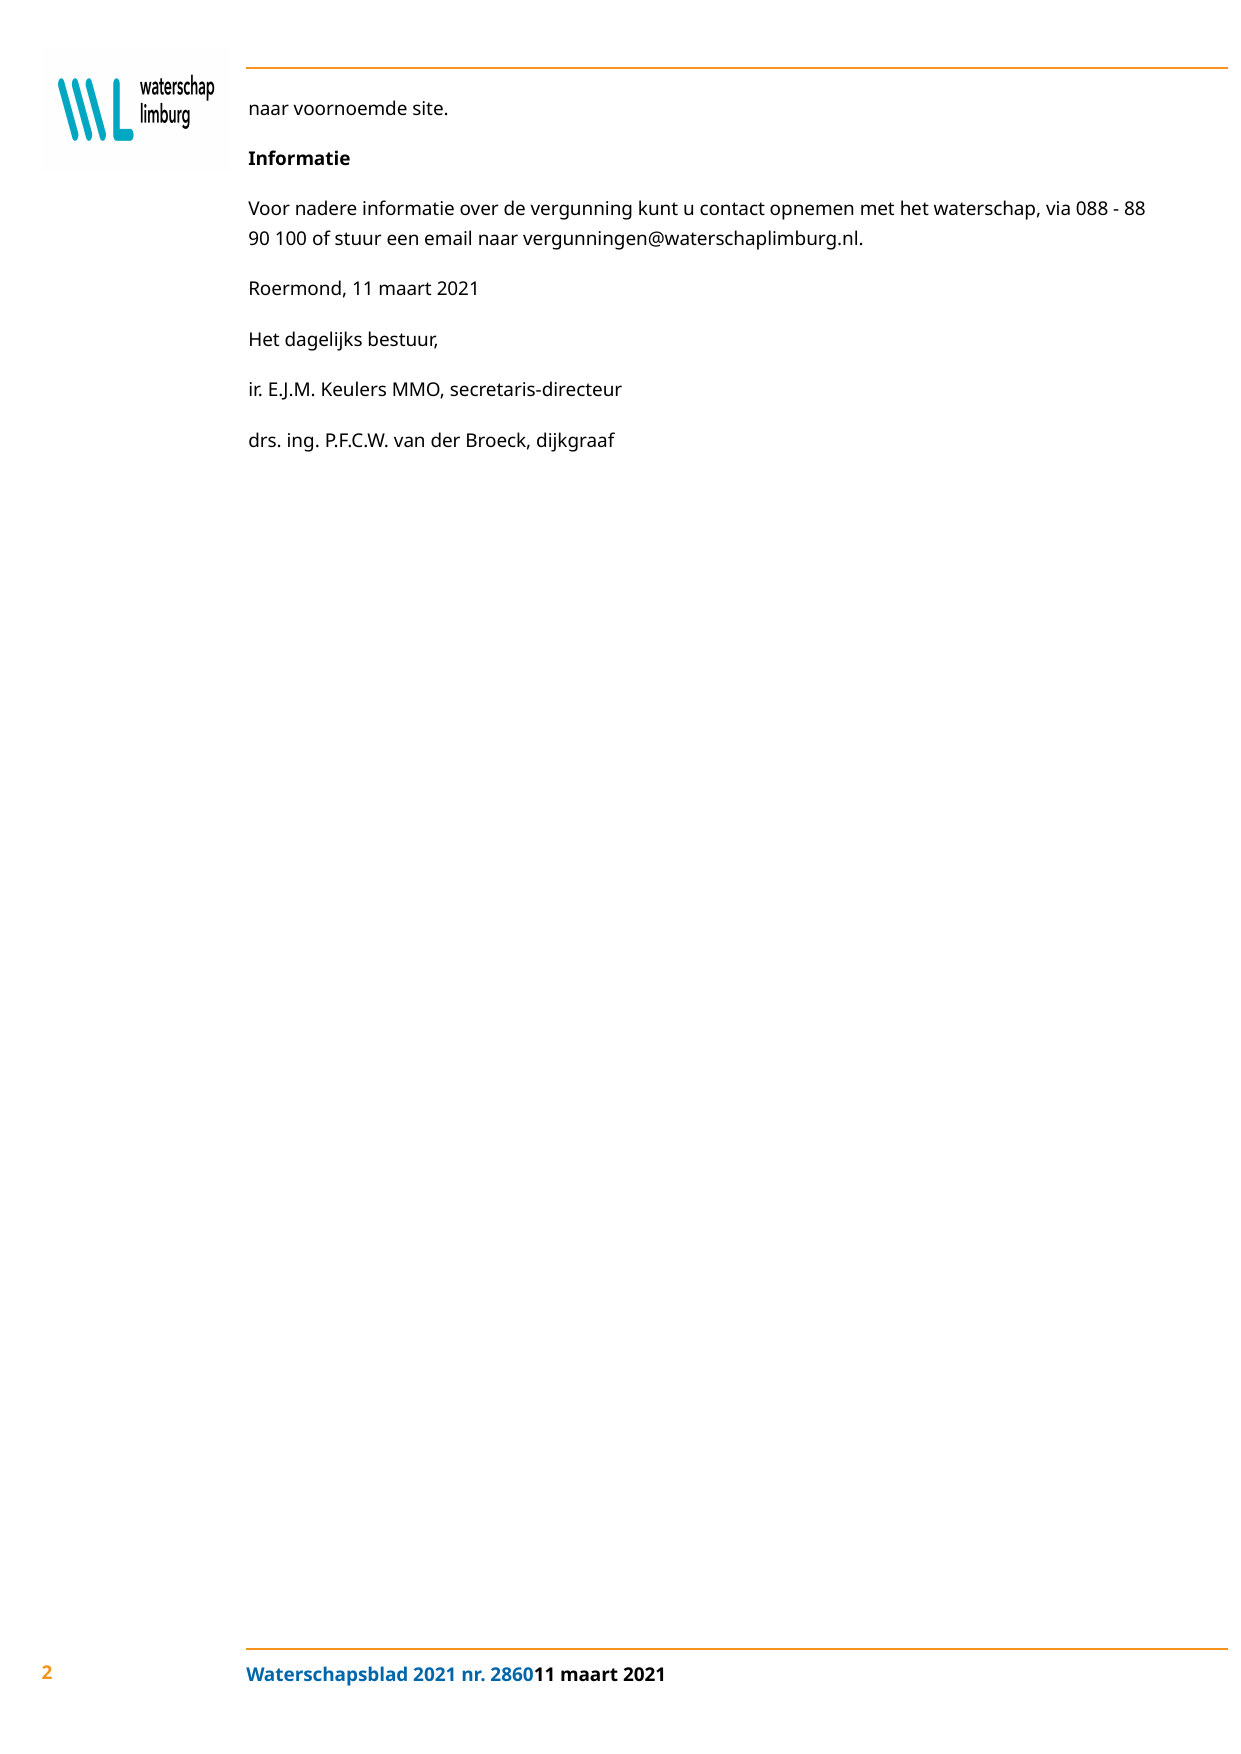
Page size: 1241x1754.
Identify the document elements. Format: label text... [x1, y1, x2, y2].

picture [41, 47, 231, 172]
text Het dagelijks bestuur, [248, 326, 1152, 352]
text drs. ing. P.F.C.W. van der Broeck, dijkgraaf [248, 427, 1152, 453]
text Informatie [248, 145, 1152, 171]
text Roermond, 11 maart 2021 [248, 276, 1152, 301]
text naar voornoemde site. [248, 95, 1152, 121]
text Voor nadere informatie over de vergunning kunt u contact opnemen met het waterschap, via 088 - 88 90 100 of stuur een email naar vergunningen@waterschaplimburg.nl. [248, 196, 1152, 251]
text ir. E.J.M. Keulers MMO, secretaris-directeur [248, 376, 1152, 402]
